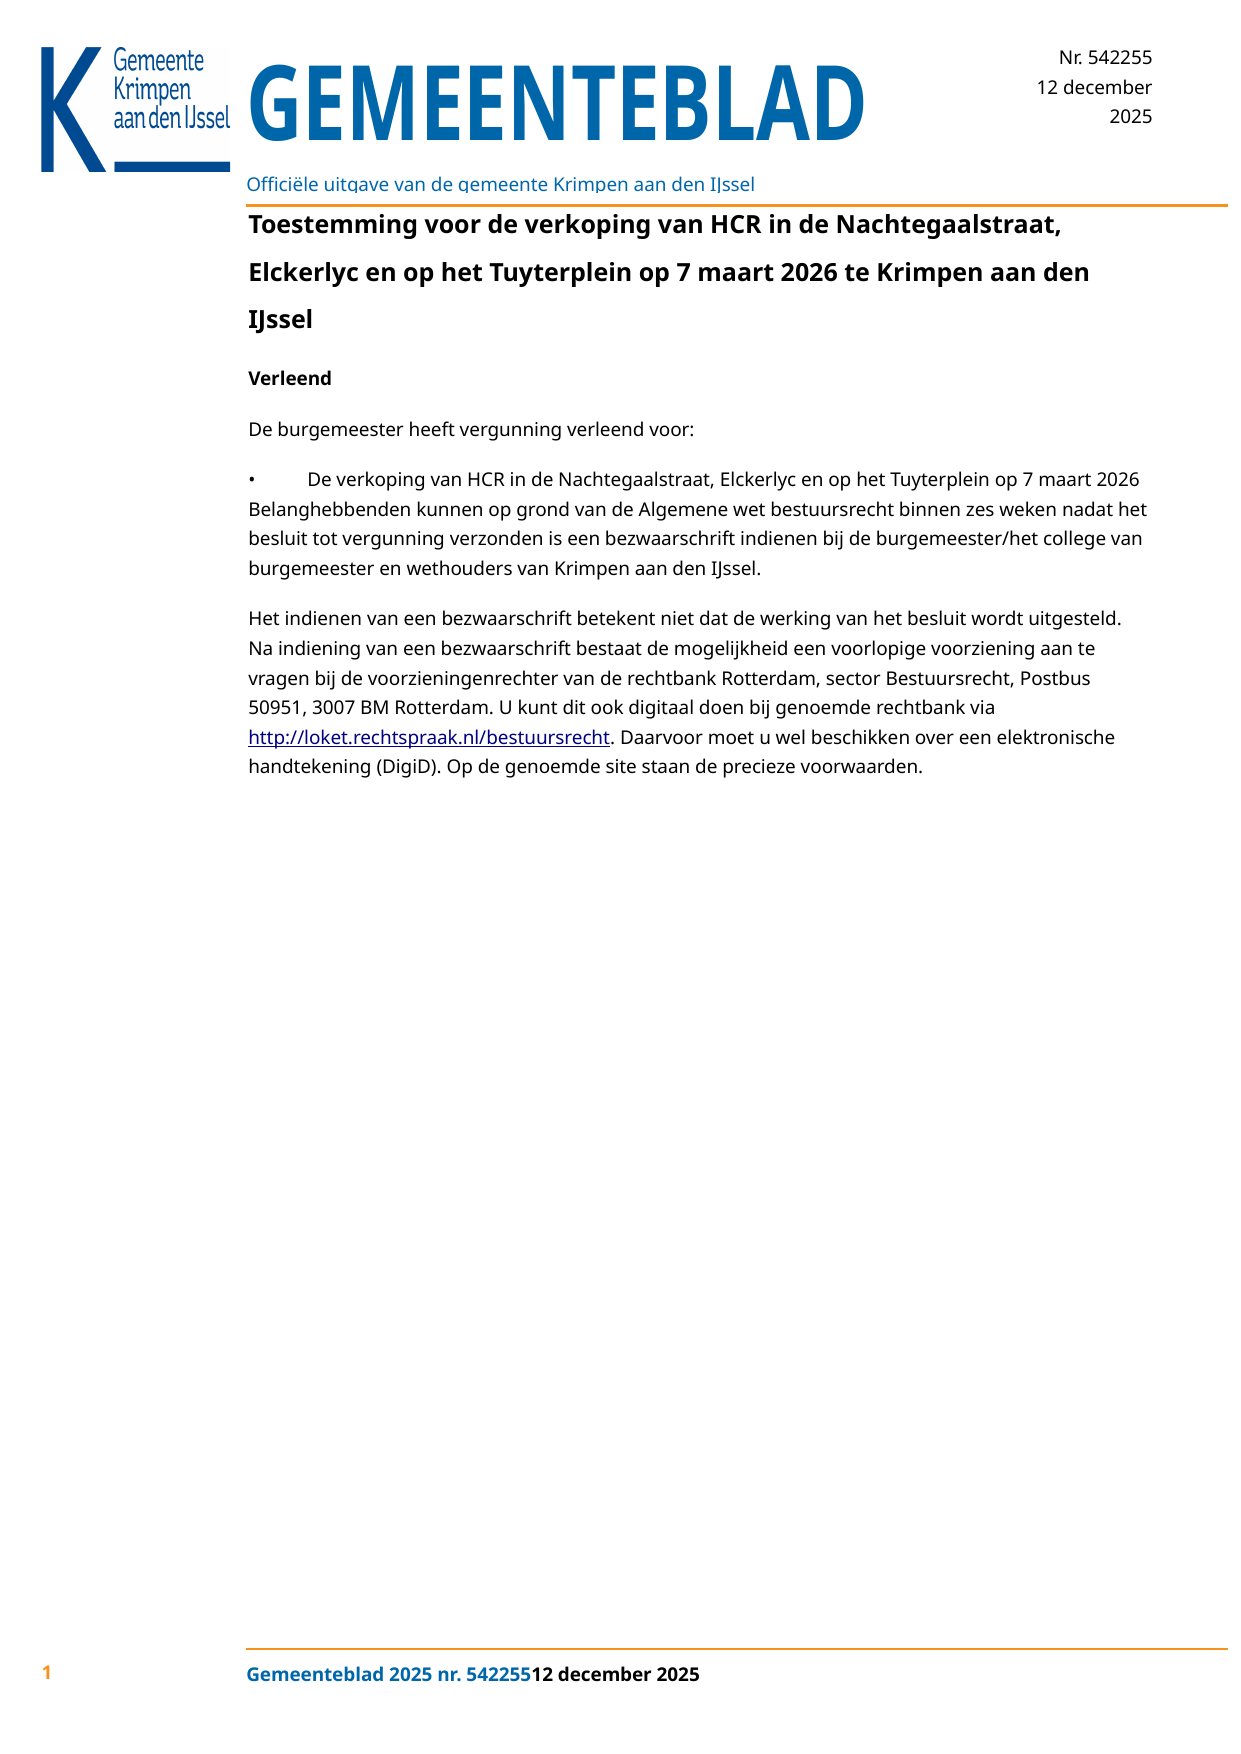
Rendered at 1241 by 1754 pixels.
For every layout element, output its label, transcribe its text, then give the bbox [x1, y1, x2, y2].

text De burgemeester heeft vergunning verleend voor: [248, 416, 1152, 442]
text Verleend [248, 366, 1152, 391]
text Het indienen van een bezwaarschrift betekent niet dat de werking van het besluit wordt uitgesteld. Na indiening van een bezwaarschrift bestaat de mogelijkheid een voorlopige voorziening aan te vragen bij de voorzieningenrechter van de rechtbank Rotterdam, sector Bestuursrecht, Postbus 50951, 3007 BM Rotterdam. U kunt dit ook digitaal doen bij genoemde rechtbank via http://loket.rechtspraak.nl/bestuursrecht. Daarvoor moet u wel beschikken over een elektronische handtekening (DigiD). Op de genoemde site staan de precieze voorwaarden. [248, 606, 1152, 779]
text Toestemming voor de verkoping van HCR in de Nachtegaalstraat, Elckerlyc en op het Tuyterplein op 7 maart 2026 te Krimpen aan den IJssel [248, 207, 1152, 336]
text Belanghebbenden kunnen op grond van de Algemene wet bestuursrecht binnen zes weken nadat het besluit tot vergunning verzonden is een bezwaarschrift indienen bij de burgemeester/het college van burgemeester en wethouders van Krimpen aan den IJssel. [248, 496, 1152, 581]
list De verkoping van HCR in de Nachtegaalstraat, Elckerlyc en op het Tuyterplein op 7 maart 2026 [248, 466, 1152, 492]
picture [41, 47, 231, 172]
